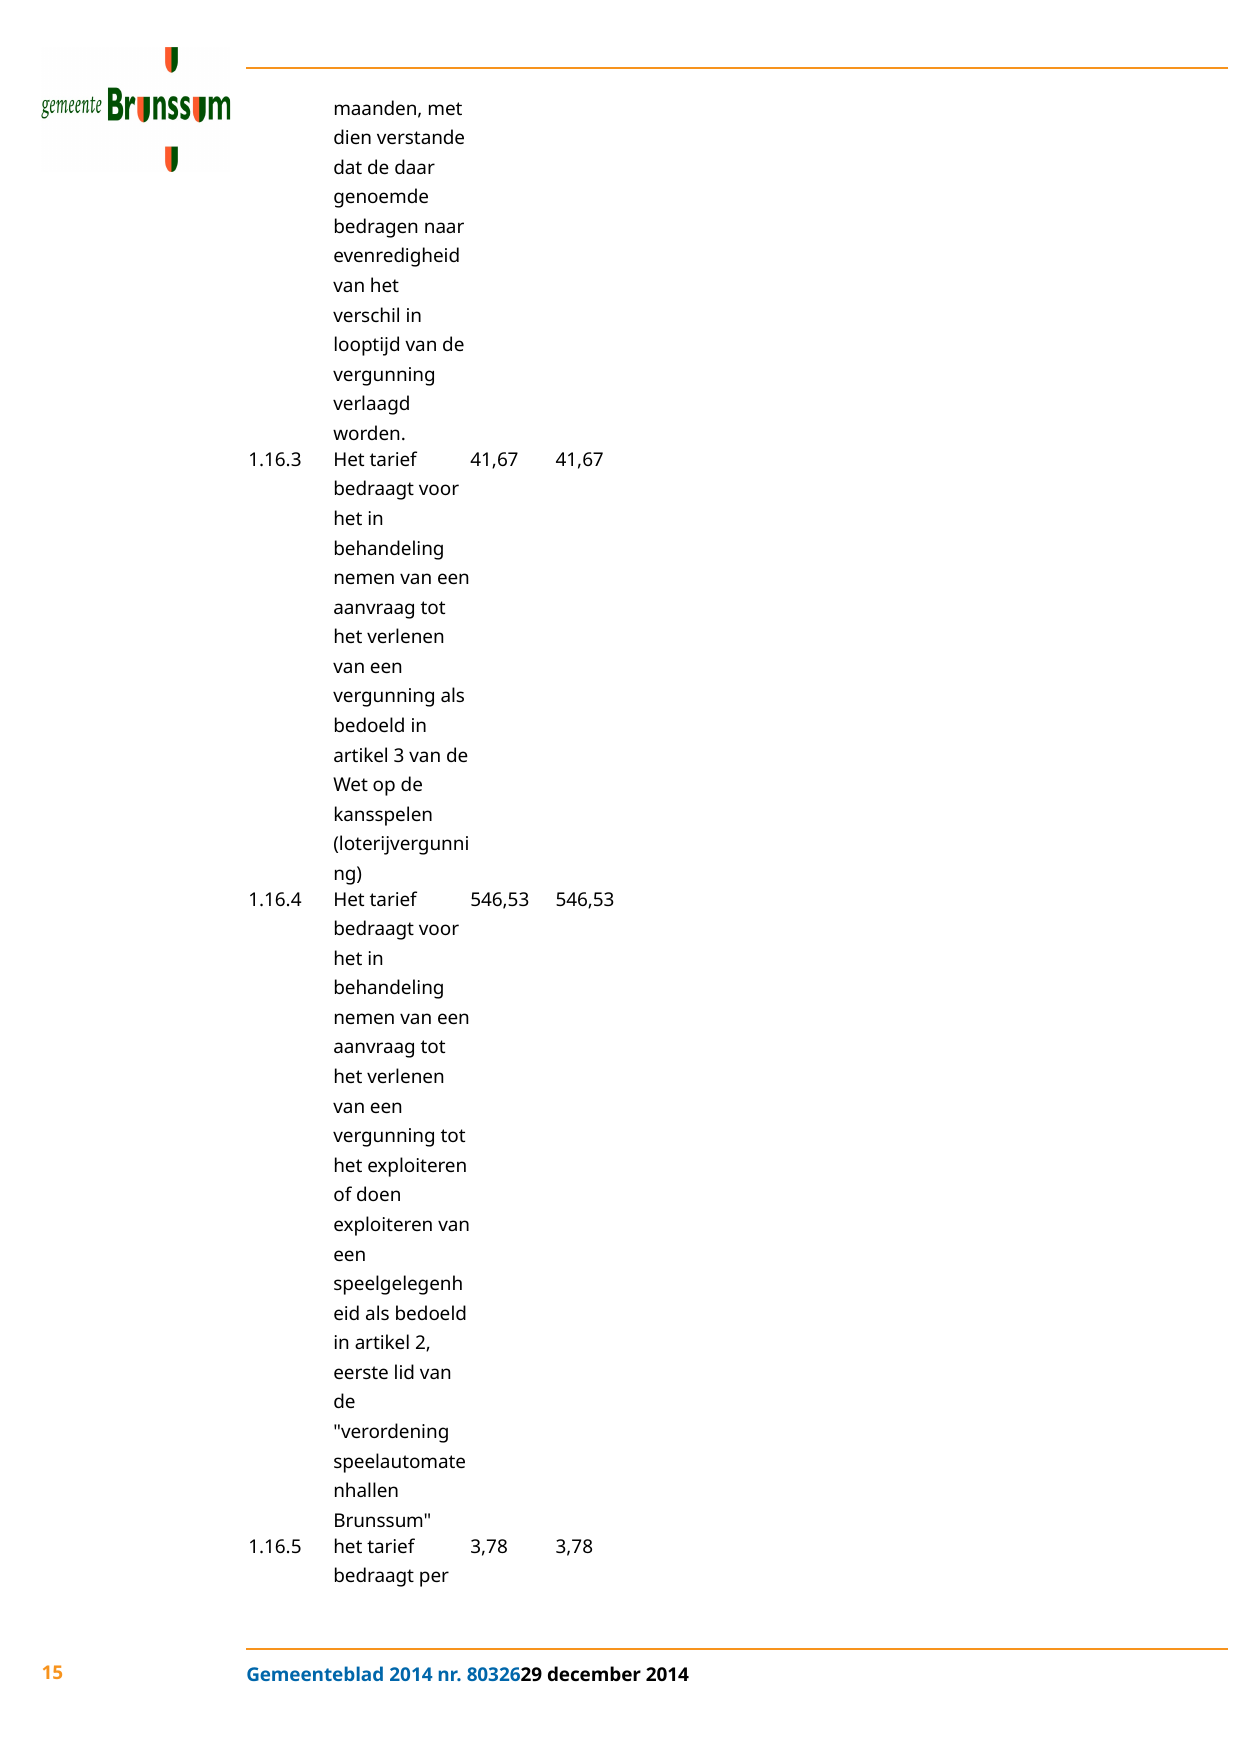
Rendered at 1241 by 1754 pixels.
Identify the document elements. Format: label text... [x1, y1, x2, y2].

table_cell [555, 95, 641, 446]
table_cell 1.16.4 [248, 886, 333, 1533]
table_cell 1.16.5 [248, 1533, 333, 1588]
table_cell 546,53 [555, 886, 641, 1533]
table_cell [248, 95, 333, 446]
table_cell 41,67 [470, 446, 555, 886]
table_cell 1.16.3 [248, 446, 333, 886]
table_cell 3,78 [470, 1533, 555, 1588]
table_cell Het tarief bedraagt voor het in behandeling nemen van een aanvraag tot het verlenen van een vergunning tot het exploiteren of doen exploiteren van een speelgelegenheid als bedoeld in artikel 2, eerste lid van de "verordening speelautomatenhallen Brunssum" [333, 886, 470, 1533]
table_cell [470, 95, 555, 446]
table_cell Het tarief bedraagt voor het in behandeling nemen van een aanvraag tot het verlenen van een vergunning als bedoeld in artikel 3 van de Wet op de kansspelen (loterijvergunning) [333, 446, 470, 886]
table_cell 3,78 [555, 1533, 641, 1588]
table_cell het tarief bedraagt per [333, 1533, 470, 1588]
table_cell 41,67 [555, 446, 641, 886]
picture [41, 47, 231, 172]
table_cell maanden, met dien verstande dat de daar genoemde bedragen naar evenredigheid van het verschil in looptijd van de vergunning verlaagd worden. [333, 95, 470, 446]
table_cell 546,53 [470, 886, 555, 1533]
